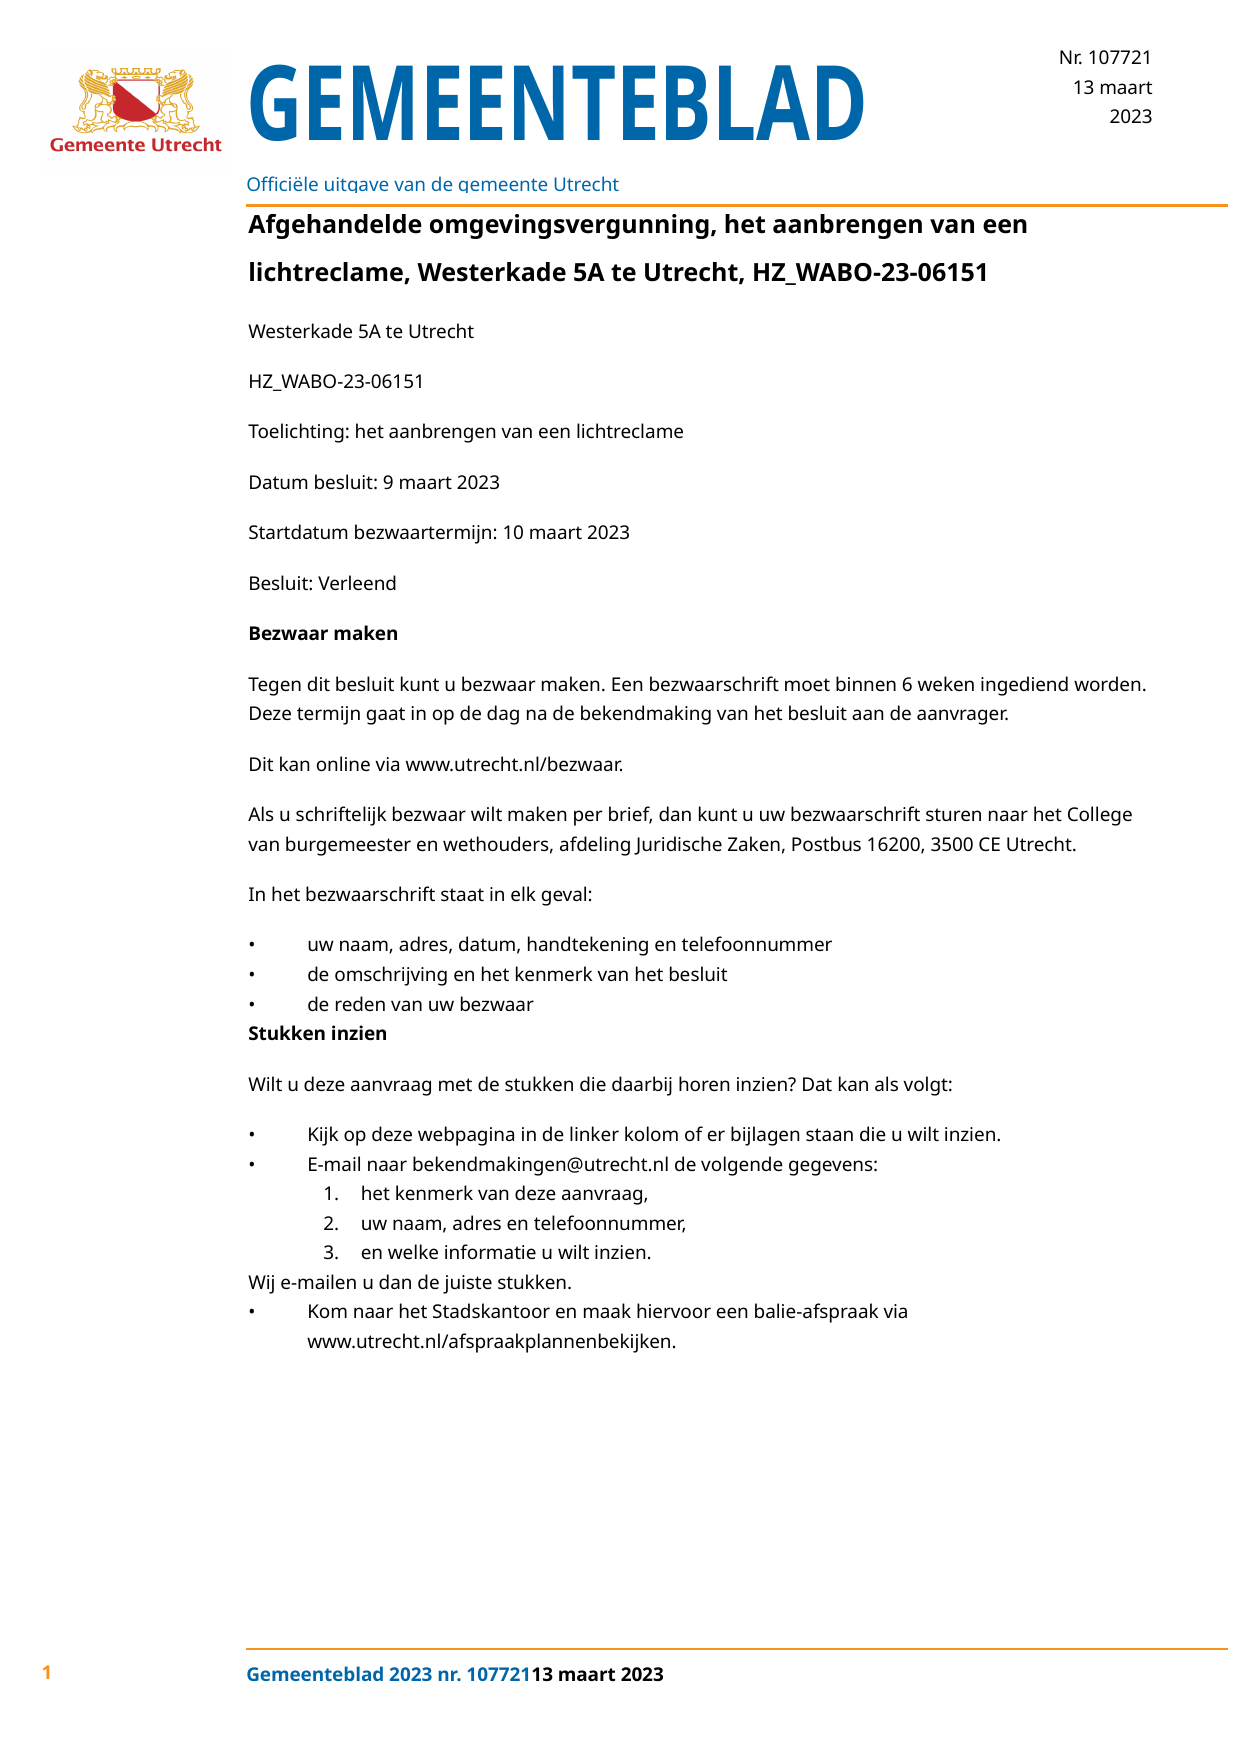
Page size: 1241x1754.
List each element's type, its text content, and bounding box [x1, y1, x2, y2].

list uw naam, adres en telefoonnummer, [323, 1210, 1152, 1236]
text Als u schriftelijk bezwaar wilt maken per brief, dan kunt u uw bezwaarschrift sturen naar het College van burgemeester en wethouders, afdeling Juridische Zaken, Postbus 16200, 3500 CE Utrecht. [248, 801, 1152, 857]
text Wij e-mailen u dan de juiste stukken. [248, 1269, 1152, 1295]
list de omschrijving en het kenmerk van het besluit [248, 961, 1152, 987]
list en welke informatie u wilt inzien. [323, 1239, 1152, 1265]
text In het bezwaarschrift staat in elk geval: [248, 881, 1152, 907]
list E-mail naar bekendmakingen@utrecht.nl de volgende gegevens: [248, 1151, 1152, 1177]
text Wilt u deze aanvraag met de stukken die daarbij horen inzien? Dat kan als volgt: [248, 1071, 1152, 1097]
list de reden van uw bezwaar [248, 991, 1152, 1017]
text Westerkade 5A te Utrecht [248, 318, 1152, 344]
text Stukken inzien [248, 1020, 1152, 1046]
text Datum besluit: 9 maart 2023 [248, 469, 1152, 495]
text HZ_WABO-23-06151 [248, 368, 1152, 394]
list het kenmerk van deze aanvraag, [323, 1180, 1152, 1206]
text Bezwaar maken [248, 620, 1152, 646]
picture [41, 47, 231, 172]
text Afgehandelde omgevingsvergunning, het aanbrengen van een lichtreclame, Westerkade 5A te Utrecht, HZ_WABO-23-06151 [248, 207, 1152, 288]
list Kom naar het Stadskantoor en maak hiervoor een balie-afspraak via www.utrecht.nl/afspraakplannenbekijken. [248, 1299, 1152, 1354]
text Toelichting: het aanbrengen van een lichtreclame [248, 419, 1152, 444]
text Dit kan online via www.utrecht.nl/bezwaar. [248, 751, 1152, 777]
list uw naam, adres, datum, handtekening en telefoonnummer [248, 932, 1152, 957]
list Kijk op deze webpagina in de linker kolom of er bijlagen staan die u wilt inzien. [248, 1121, 1152, 1147]
text Startdatum bezwaartermijn: 10 maart 2023 [248, 519, 1152, 545]
text Besluit: Verleend [248, 570, 1152, 596]
text Tegen dit besluit kunt u bezwaar maken. Een bezwaarschrift moet binnen 6 weken ingediend worden. Deze termijn gaat in op de dag na de bekendmaking van het besluit aan de aanvrager. [248, 671, 1152, 726]
